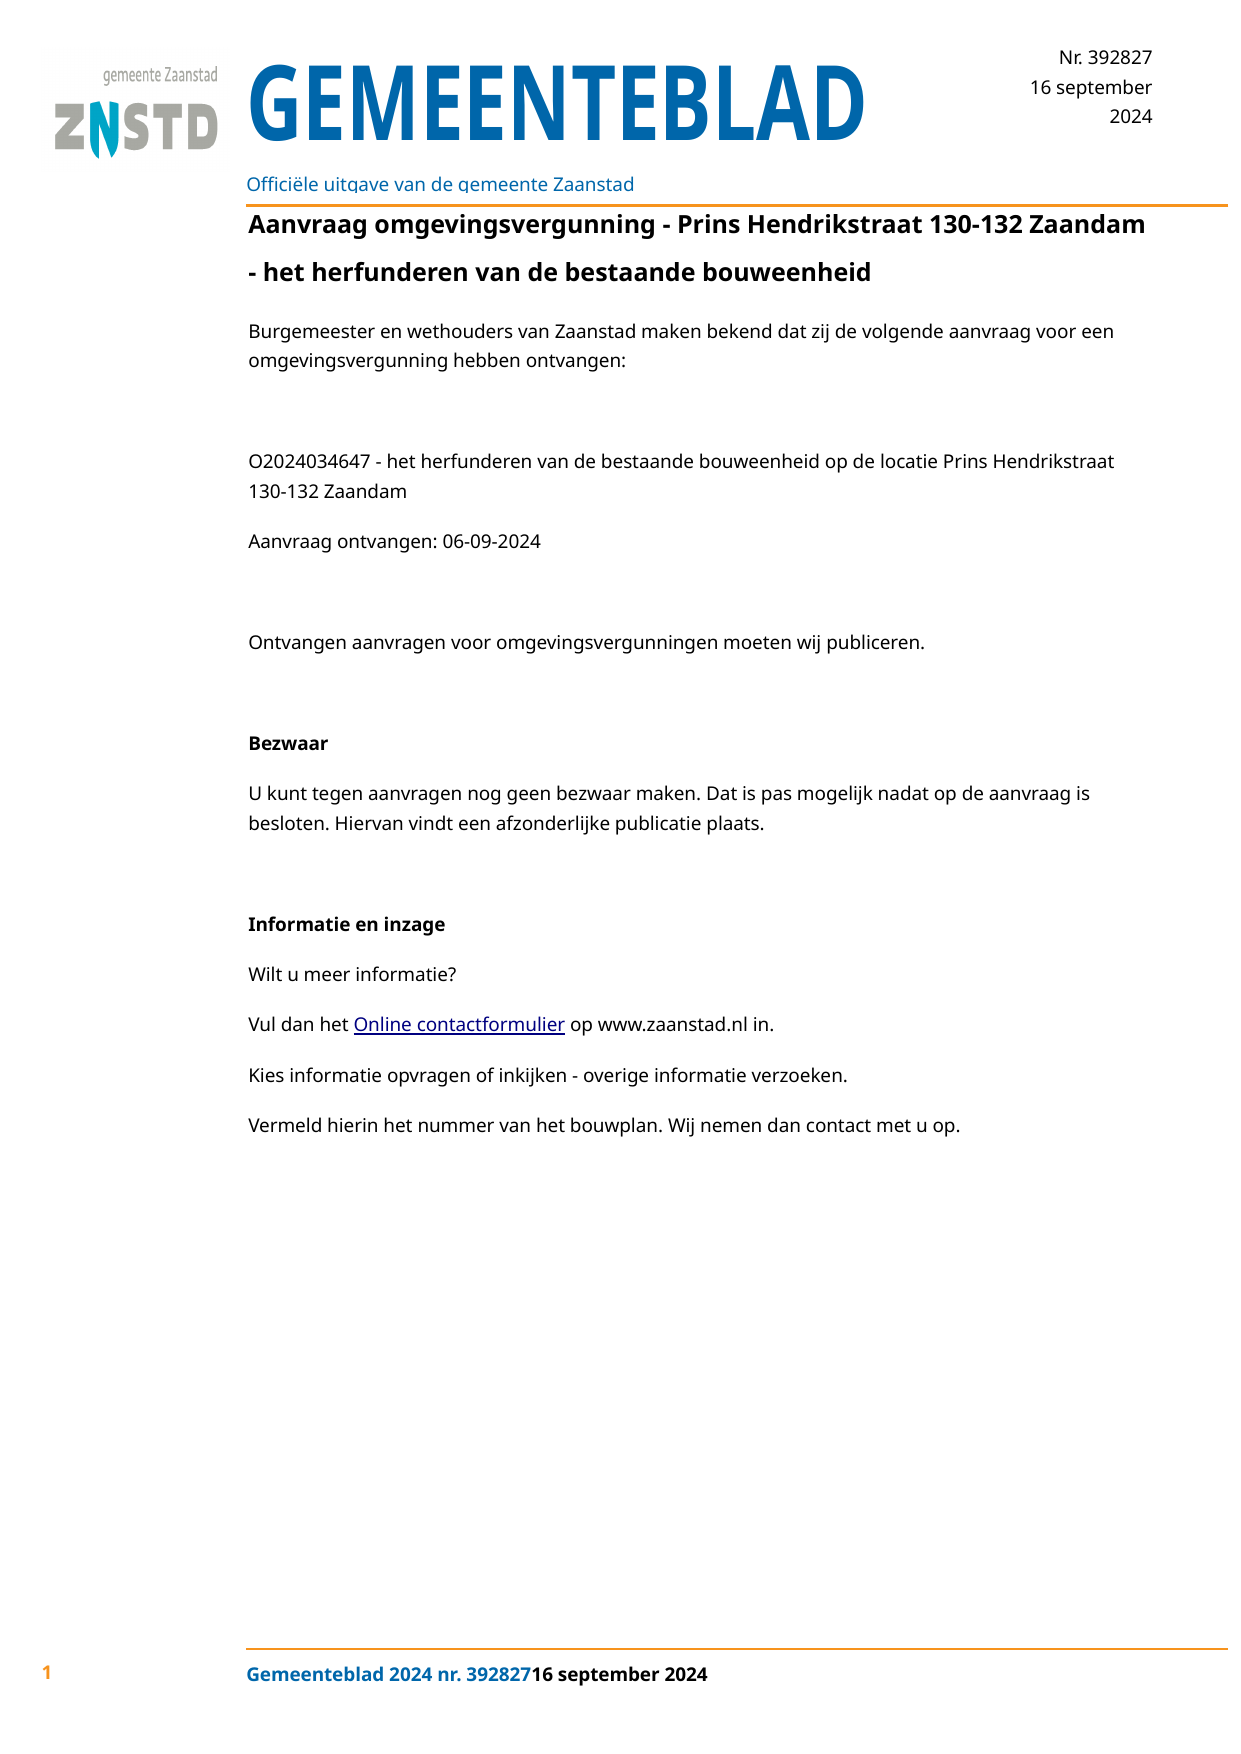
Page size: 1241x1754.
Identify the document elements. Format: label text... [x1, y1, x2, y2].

text Aanvraag omgevingsvergunning - Prins Hendrikstraat 130-132 Zaandam - het herfunderen van de bestaande bouweenheid [248, 207, 1152, 288]
text Aanvraag ontvangen: 06-09-2024 [248, 528, 1152, 554]
text Burgemeester en wethouders van Zaanstad maken bekend dat zij de volgende aanvraag voor een omgevingsvergunning hebben ontvangen: [248, 318, 1152, 373]
text Informatie en inzage [248, 911, 1152, 937]
text Vul dan het Online contactformulier op www.zaanstad.nl in. [248, 1012, 1152, 1037]
text Ontvangen aanvragen voor omgevingsvergunningen moeten wij publiceren. [248, 629, 1152, 655]
text Wilt u meer informatie? [248, 961, 1152, 987]
text Vermeld hierin het nummer van het bouwplan. Wij nemen dan contact met u op. [248, 1112, 1152, 1138]
text Bezwaar [248, 730, 1152, 756]
text U kunt tegen aanvragen nog geen bezwaar maken. Dat is pas mogelijk nadat op de aanvraag is besloten. Hiervan vindt een afzonderlijke publicatie plaats. [248, 780, 1152, 836]
picture [41, 47, 231, 172]
text Kies informatie opvragen of inkijken - overige informatie verzoeken. [248, 1062, 1152, 1088]
text O2024034647 - het herfunderen van de bestaande bouweenheid op de locatie Prins Hendrikstraat 130-132 Zaandam [248, 448, 1152, 504]
